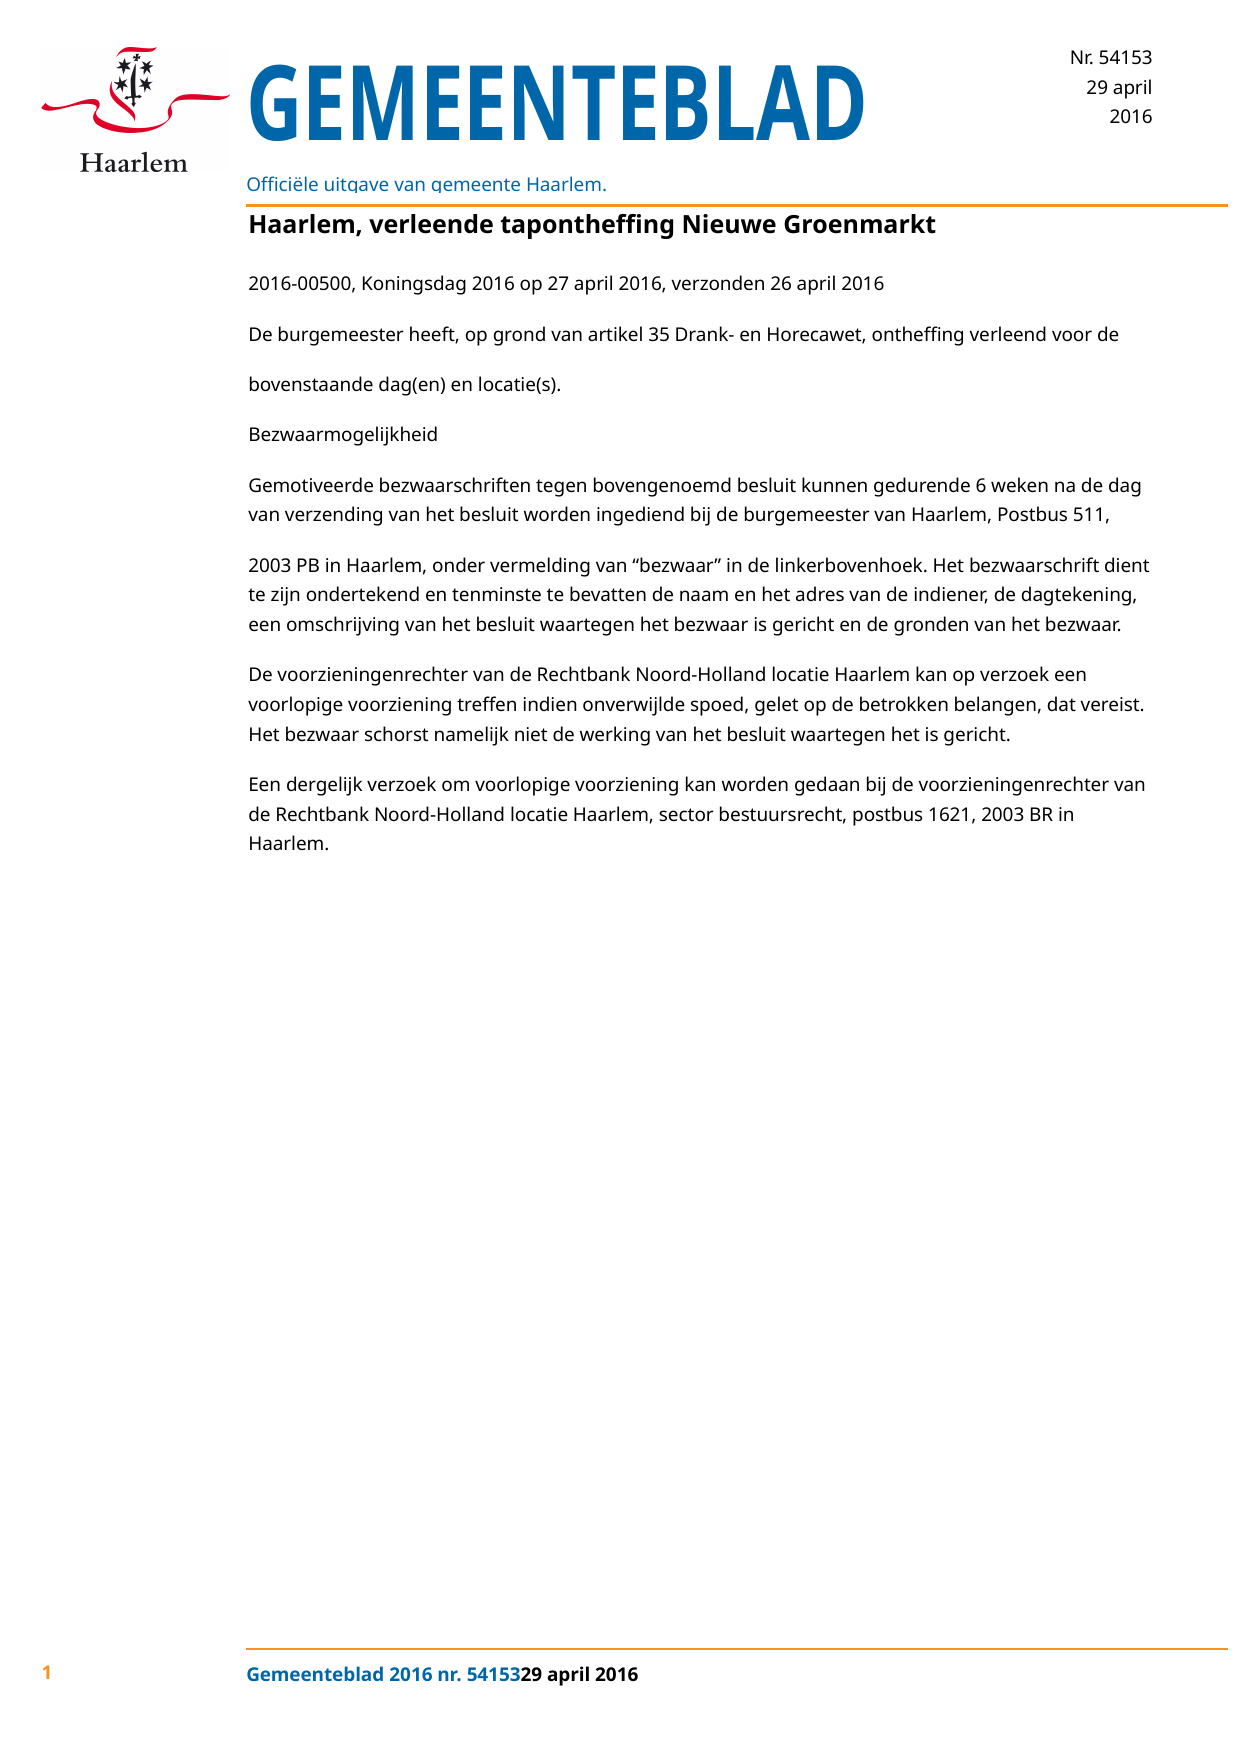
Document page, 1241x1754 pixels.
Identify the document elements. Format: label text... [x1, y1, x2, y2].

text Gemotiveerde bezwaarschriften tegen bovengenoemd besluit kunnen gedurende 6 weken na de dag van verzending van het besluit worden ingediend bij de burgemeester van Haarlem, Postbus 511, [248, 472, 1152, 527]
text Een dergelijk verzoek om voorlopige voorziening kan worden gedaan bij de voorzieningenrechter van de Rechtbank Noord-Holland locatie Haarlem, sector bestuursrecht, postbus 1621, 2003 BR in Haarlem. [248, 771, 1152, 856]
text De burgemeester heeft, op grond van artikel 35 Drank- en Horecawet, ontheffing verleend voor de [248, 321, 1152, 346]
text Bezwaarmogelijkheid [248, 422, 1152, 447]
text De voorzieningenrechter van de Rechtbank Noord-Holland locatie Haarlem kan op verzoek een voorlopige voorziening treffen indien onverwijlde spoed, gelet op de betrokken belangen, dat vereist. Het bezwaar schorst namelijk niet de werking van het besluit waartegen het is gericht. [248, 662, 1152, 746]
text bovenstaande dag(en) en locatie(s). [248, 371, 1152, 397]
picture [41, 47, 231, 172]
text 2016-00500, Koningsdag 2016 op 27 april 2016, verzonden 26 april 2016 [248, 270, 1152, 296]
text 2003 PB in Haarlem, onder vermelding van “bezwaar” in de linkerbovenhoek. Het bezwaarschrift dient te zijn ondertekend en tenminste te bevatten de naam en het adres van de indiener, de dagtekening, een omschrijving van het besluit waartegen het bezwaar is gericht en de gronden van het bezwaar. [248, 552, 1152, 637]
text Haarlem, verleende tapontheffing Nieuwe Groenmarkt [248, 207, 1152, 241]
